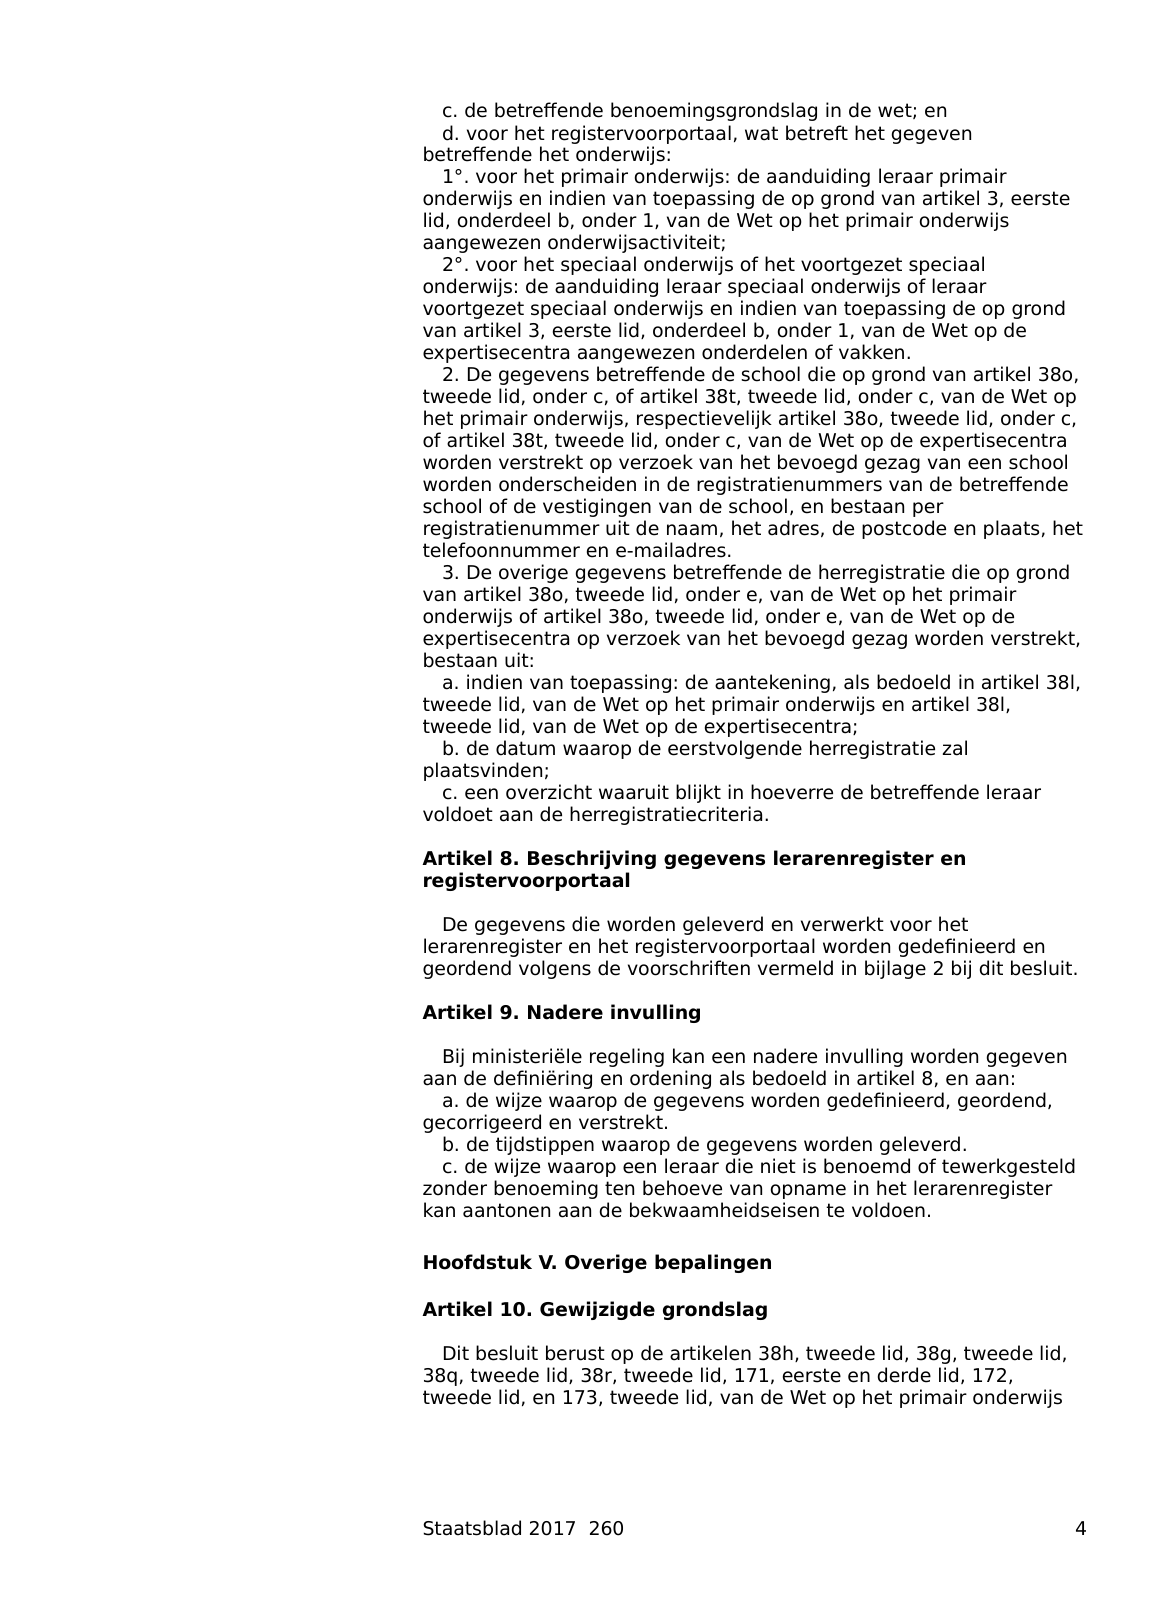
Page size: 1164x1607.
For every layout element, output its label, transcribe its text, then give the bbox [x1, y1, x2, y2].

text c. de betreffende benoemingsgrondslag in de wet; en [422, 100, 1087, 122]
text 2. De gegevens betreffende de school die op grond van artikel 38o, tweede lid, onder c, of artikel 38t, tweede lid, onder c, van de Wet op het primair onderwijs, respectievelijk artikel 38o, tweede lid, onder c, of artikel 38t, tweede lid, onder c, van de Wet op de expertisecentra worden verstrekt op verzoek van het bevoegd gezag van een school worden onderscheiden in de registratienummers van de betreffende school of de vestigingen van de school, en bestaan per registratienummer uit de naam, het adres, de postcode en plaats, het telefoonnummer en e-mailadres. [422, 364, 1087, 562]
subtitle Hoofdstuk V. Overige bepalingen [422, 1252, 1087, 1274]
subtitle Artikel 10. Gewijzigde grondslag [422, 1299, 1087, 1321]
text Bij ministeriële regeling kan een nadere invulling worden gegeven aan de definiëring en ordening als bedoeld in artikel 8, en aan: [422, 1046, 1087, 1090]
text De gegevens die worden geleverd en verwerkt voor het lerarenregister en het registervoorportaal worden gedefinieerd en geordend volgens de voorschriften vermeld in bijlage 2 bij dit besluit. [422, 914, 1087, 980]
text a. de wijze waarop de gegevens worden gedefinieerd, geordend, gecorrigeerd en verstrekt. [422, 1090, 1087, 1134]
text 2°. voor het speciaal onderwijs of het voortgezet speciaal onderwijs: de aanduiding leraar speciaal onderwijs of leraar voortgezet speciaal onderwijs en indien van toepassing de op grond van artikel 3, eerste lid, onderdeel b, onder 1, van de Wet op de expertisecentra aangewezen onderdelen of vakken. [422, 254, 1087, 364]
text d. voor het registervoorportaal, wat betreft het gegeven betreffende het onderwijs: [422, 122, 1087, 166]
text c. een overzicht waaruit blijkt in hoeverre de betreffende leraar voldoet aan de herregistratiecriteria. [422, 782, 1087, 826]
text 1°. voor het primair onderwijs: de aanduiding leraar primair onderwijs en indien van toepassing de op grond van artikel 3, eerste lid, onderdeel b, onder 1, van de Wet op het primair onderwijs aangewezen onderwijsactiviteit; [422, 166, 1087, 254]
subtitle Artikel 9. Nadere invulling [422, 1002, 1087, 1024]
subtitle Artikel 8. Beschrijving gegevens lerarenregister en registervoorportaal [422, 848, 1087, 892]
text a. indien van toepassing: de aantekening, als bedoeld in artikel 38l, tweede lid, van de Wet op het primair onderwijs en artikel 38l, tweede lid, van de Wet op de expertisecentra; [422, 672, 1087, 738]
text b. de datum waarop de eerstvolgende herregistratie zal plaatsvinden; [422, 738, 1087, 782]
text Dit besluit berust op de artikelen 38h, tweede lid, 38g, tweede lid, 38q, tweede lid, 38r, tweede lid, 171, eerste en derde lid, 172, tweede lid, en 173, tweede lid, van de Wet op het primair onderwijs [422, 1343, 1087, 1409]
text b. de tijdstippen waarop de gegevens worden geleverd. [422, 1134, 1087, 1156]
text 3. De overige gegevens betreffende de herregistratie die op grond van artikel 38o, tweede lid, onder e, van de Wet op het primair onderwijs of artikel 38o, tweede lid, onder e, van de Wet op de expertisecentra op verzoek van het bevoegd gezag worden verstrekt, bestaan uit: [422, 562, 1087, 672]
text c. de wijze waarop een leraar die niet is benoemd of tewerkgesteld zonder benoeming ten behoeve van opname in het lerarenregister kan aantonen aan de bekwaamheidseisen te voldoen. [422, 1156, 1087, 1222]
